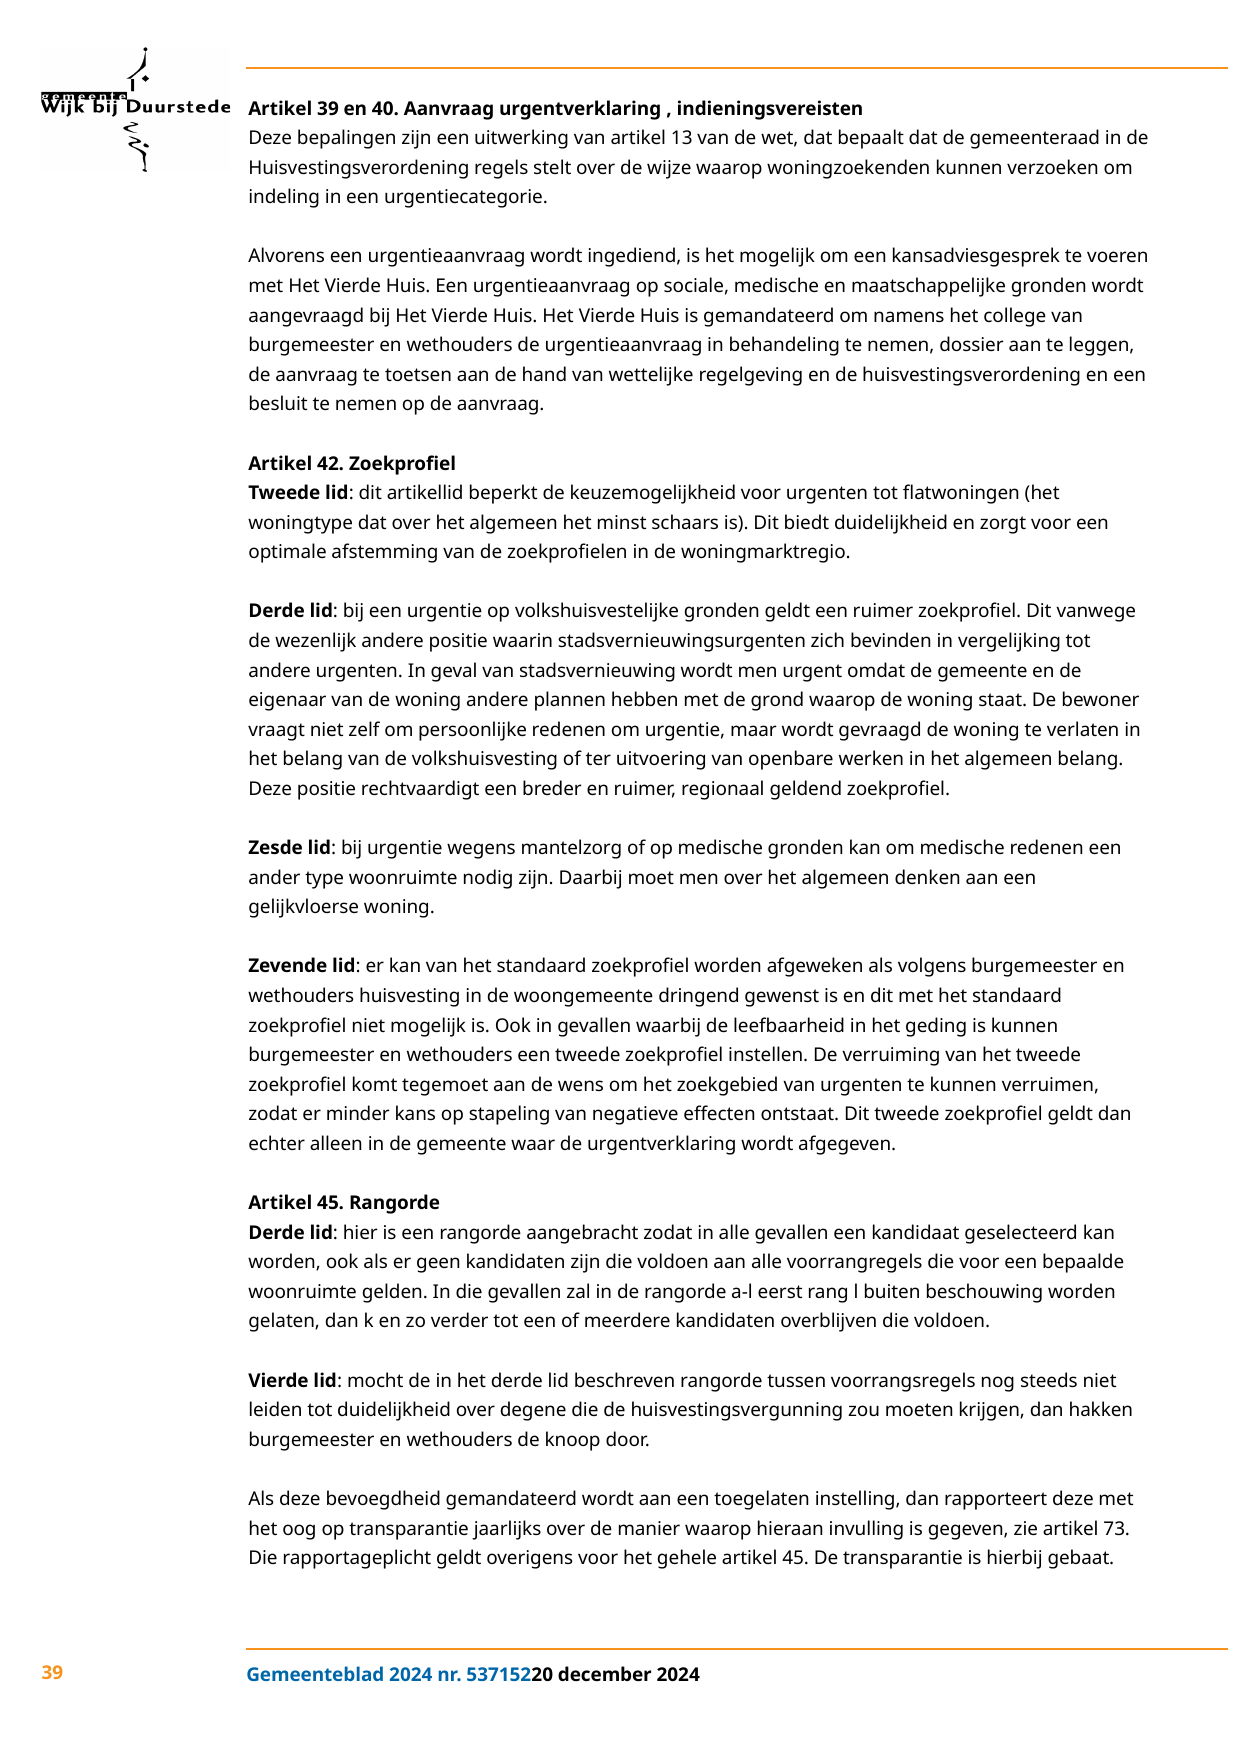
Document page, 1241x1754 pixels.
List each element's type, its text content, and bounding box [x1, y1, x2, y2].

text Zesde lid: bij urgentie wegens mantelzorg of op medische gronden kan om medische redenen een ander type woonruimte nodig zijn. Daarbij moet men over het algemeen denken aan een gelijkvloerse woning. [248, 834, 1152, 919]
text Artikel 39 en 40. Aanvraag urgentverklaring , indieningsvereisten [248, 95, 1152, 121]
text Als deze bevoegdheid gemandateerd wordt aan een toegelaten instelling, dan rapporteert deze met het oog op transparantie jaarlijks over de manier waarop hieraan invulling is gegeven, zie artikel 73. Die rapportageplicht geldt overigens voor het gehele artikel 45. De transparantie is hierbij gebaat. [248, 1485, 1152, 1570]
text Zevende lid: er kan van het standaard zoekprofiel worden afgeweken als volgens burgemeester en wethouders huisvesting in de woongemeente dringend gewenst is en dit met het standaard zoekprofiel niet mogelijk is. Ook in gevallen waarbij de leefbaarheid in het geding is kunnen burgemeester en wethouders een tweede zoekprofiel instellen. De verruiming van het tweede zoekprofiel komt tegemoet aan de wens om het zoekgebied van urgenten te kunnen verruimen, zodat er minder kans op stapeling van negatieve effecten ontstaat. Dit tweede zoekprofiel geldt dan echter alleen in de gemeente waar de urgentverklaring wordt afgegeven. [248, 953, 1152, 1156]
text Alvorens een urgentieaanvraag wordt ingediend, is het mogelijk om een kansadviesgesprek te voeren met Het Vierde Huis. Een urgentieaanvraag op sociale, medische en maatschappelijke gronden wordt aangevraagd bij Het Vierde Huis. Het Vierde Huis is gemandateerd om namens het college van burgemeester en wethouders de urgentieaanvraag in behandeling te nemen, dossier aan te leggen, de aanvraag te toetsen aan de hand van wettelijke regelgeving en de huisvestingsverordening en een besluit te nemen op de aanvraag. [248, 243, 1152, 416]
text Derde lid: bij een urgentie op volkshuisvestelijke gronden geldt een ruimer zoekprofiel. Dit vanwege de wezenlijk andere positie waarin stadsvernieuwingsurgenten zich bevinden in vergelijking tot andere urgenten. In geval van stadsvernieuwing wordt men urgent omdat de gemeente en de eigenaar van de woning andere plannen hebben met de grond waarop de woning staat. De bewoner vraagt niet zelf om persoonlijke redenen om urgentie, maar wordt gevraagd de woning te verlaten in het belang van de volkshuisvesting of ter uitvoering van openbare werken in het algemeen belang. Deze positie rechtvaardigt een breder en ruimer, regionaal geldend zoekprofiel. [248, 598, 1152, 801]
text Derde lid: hier is een rangorde aangebracht zodat in alle gevallen een kandidaat geselecteerd kan worden, ook als er geen kandidaten zijn die voldoen aan alle voorrangregels die voor een bepaalde woonruimte gelden. In die gevallen zal in de rangorde a-l eerst rang l buiten beschouwing worden gelaten, dan k en zo verder tot een of meerdere kandidaten overblijven die voldoen. [248, 1219, 1152, 1333]
text Vierde lid: mocht de in het derde lid beschreven rangorde tussen voorrangsregels nog steeds niet leiden tot duidelijkheid over degene die de huisvestingsvergunning zou moeten krijgen, dan hakken burgemeester en wethouders de knoop door. [248, 1367, 1152, 1452]
text Artikel 42. Zoekprofiel [248, 450, 1152, 476]
text Deze bepalingen zijn een uitwerking van artikel 13 van de wet, dat bepaalt dat de gemeenteraad in de Huisvestingsverordening regels stelt over de wijze waarop woningzoekenden kunnen verzoeken om indeling in een urgentiecategorie. [248, 124, 1152, 209]
text Artikel 45. Rangorde [248, 1189, 1152, 1215]
picture [41, 47, 231, 172]
text Tweede lid: dit artikellid beperkt de keuzemogelijkheid voor urgenten tot flatwoningen (het woningtype dat over het algemeen het minst schaars is). Dit biedt duidelijkheid en zorgt voor een optimale afstemming van de zoekprofielen in de woningmarktregio. [248, 479, 1152, 564]
